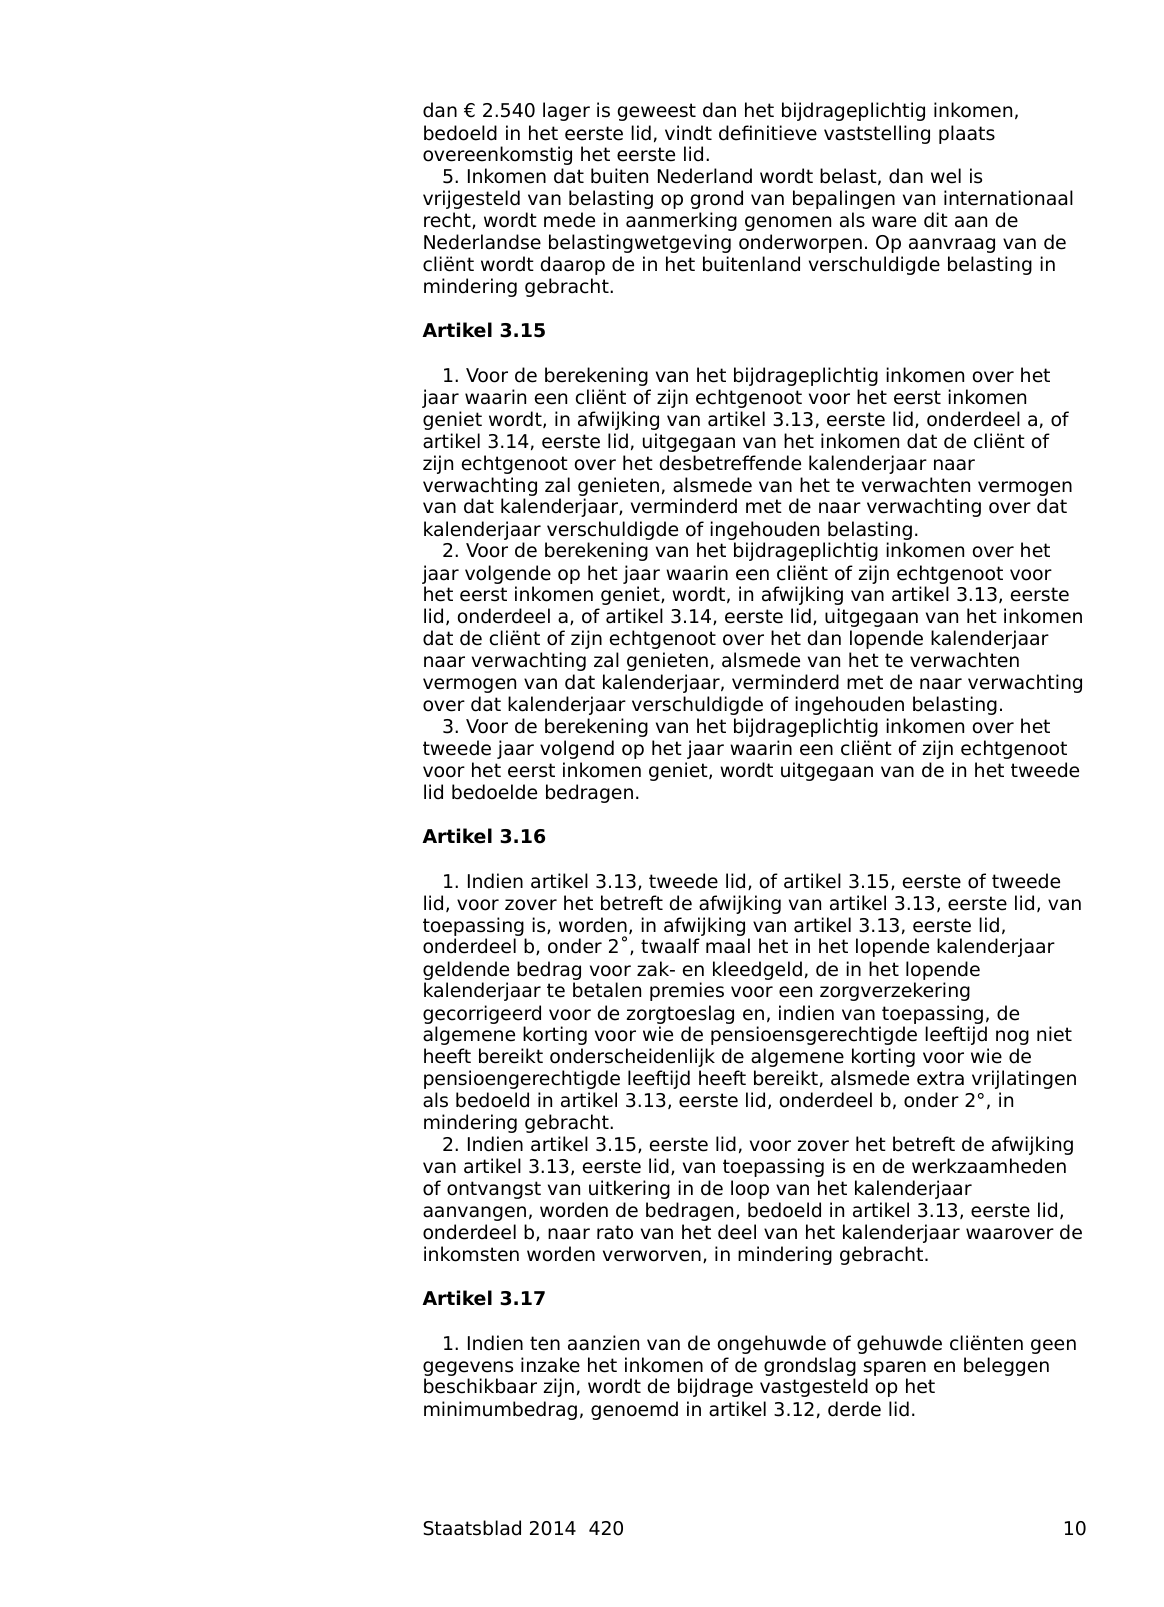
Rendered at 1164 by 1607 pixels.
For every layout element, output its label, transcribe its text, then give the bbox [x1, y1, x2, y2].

text 3. Voor de berekening van het bijdrageplichtig inkomen over het tweede jaar volgend op het jaar waarin een cliënt of zijn echtgenoot voor het eerst inkomen geniet, wordt uitgegaan van de in het tweede lid bedoelde bedragen. [422, 716, 1087, 804]
subtitle Artikel 3.16 [422, 826, 1087, 848]
text 2. Voor de berekening van het bijdrageplichtig inkomen over het jaar volgende op het jaar waarin een cliënt of zijn echtgenoot voor het eerst inkomen geniet, wordt, in afwijking van artikel 3.13, eerste lid, onderdeel a, of artikel 3.14, eerste lid, uitgegaan van het inkomen dat de cliënt of zijn echtgenoot over het dan lopende kalenderjaar naar verwachting zal genieten, alsmede van het te verwachten vermogen van dat kalenderjaar, verminderd met de naar verwachting over dat kalenderjaar verschuldigde of ingehouden belasting. [422, 540, 1087, 716]
text 1. Voor de berekening van het bijdrageplichtig inkomen over het jaar waarin een cliënt of zijn echtgenoot voor het eerst inkomen geniet wordt, in afwijking van artikel 3.13, eerste lid, onderdeel a, of artikel 3.14, eerste lid, uitgegaan van het inkomen dat de cliënt of zijn echtgenoot over het desbetreffende kalenderjaar naar verwachting zal genieten, alsmede van het te verwachten vermogen van dat kalenderjaar, verminderd met de naar verwachting over dat kalenderjaar verschuldigde of ingehouden belasting. [422, 364, 1087, 540]
subtitle Artikel 3.17 [422, 1288, 1087, 1310]
text 2. Indien artikel 3.15, eerste lid, voor zover het betreft de afwijking van artikel 3.13, eerste lid, van toepassing is en de werkzaamheden of ontvangst van uitkering in de loop van het kalenderjaar aanvangen, worden de bedragen, bedoeld in artikel 3.13, eerste lid, onderdeel b, naar rato van het deel van het kalenderjaar waarover de inkomsten worden verworven, in mindering gebracht. [422, 1134, 1087, 1266]
text 1. Indien artikel 3.13, tweede lid, of artikel 3.15, eerste of tweede lid, voor zover het betreft de afwijking van artikel 3.13, eerste lid, van toepassing is, worden, in afwijking van artikel 3.13, eerste lid, onderdeel b, onder 2˚, twaalf maal het in het lopende kalenderjaar geldende bedrag voor zak- en kleedgeld, de in het lopende kalenderjaar te betalen premies voor een zorgverzekering gecorrigeerd voor de zorgtoeslag en, indien van toepassing, de algemene korting voor wie de pensioensgerechtigde leeftijd nog niet heeft bereikt onderscheidenlijk de algemene korting voor wie de pensioengerechtigde leeftijd heeft bereikt, alsmede extra vrijlatingen als bedoeld in artikel 3.13, eerste lid, onderdeel b, onder 2°, in mindering gebracht. [422, 871, 1087, 1134]
subtitle Artikel 3.15 [422, 320, 1087, 342]
text 5. Inkomen dat buiten Nederland wordt belast, dan wel is vrijgesteld van belasting op grond van bepalingen van internationaal recht, wordt mede in aanmerking genomen als ware dit aan de Nederlandse belastingwetgeving onderworpen. Op aanvraag van de cliënt wordt daarop de in het buitenland verschuldigde belasting in mindering gebracht. [422, 166, 1087, 298]
text dan € 2.540 lager is geweest dan het bijdrageplichtig inkomen, bedoeld in het eerste lid, vindt definitieve vaststelling plaats overeenkomstig het eerste lid. [422, 100, 1087, 166]
text 1. Indien ten aanzien van de ongehuwde of gehuwde cliënten geen gegevens inzake het inkomen of de grondslag sparen en beleggen beschikbaar zijn, wordt de bijdrage vastgesteld op het minimumbedrag, genoemd in artikel 3.12, derde lid. [422, 1332, 1087, 1420]
